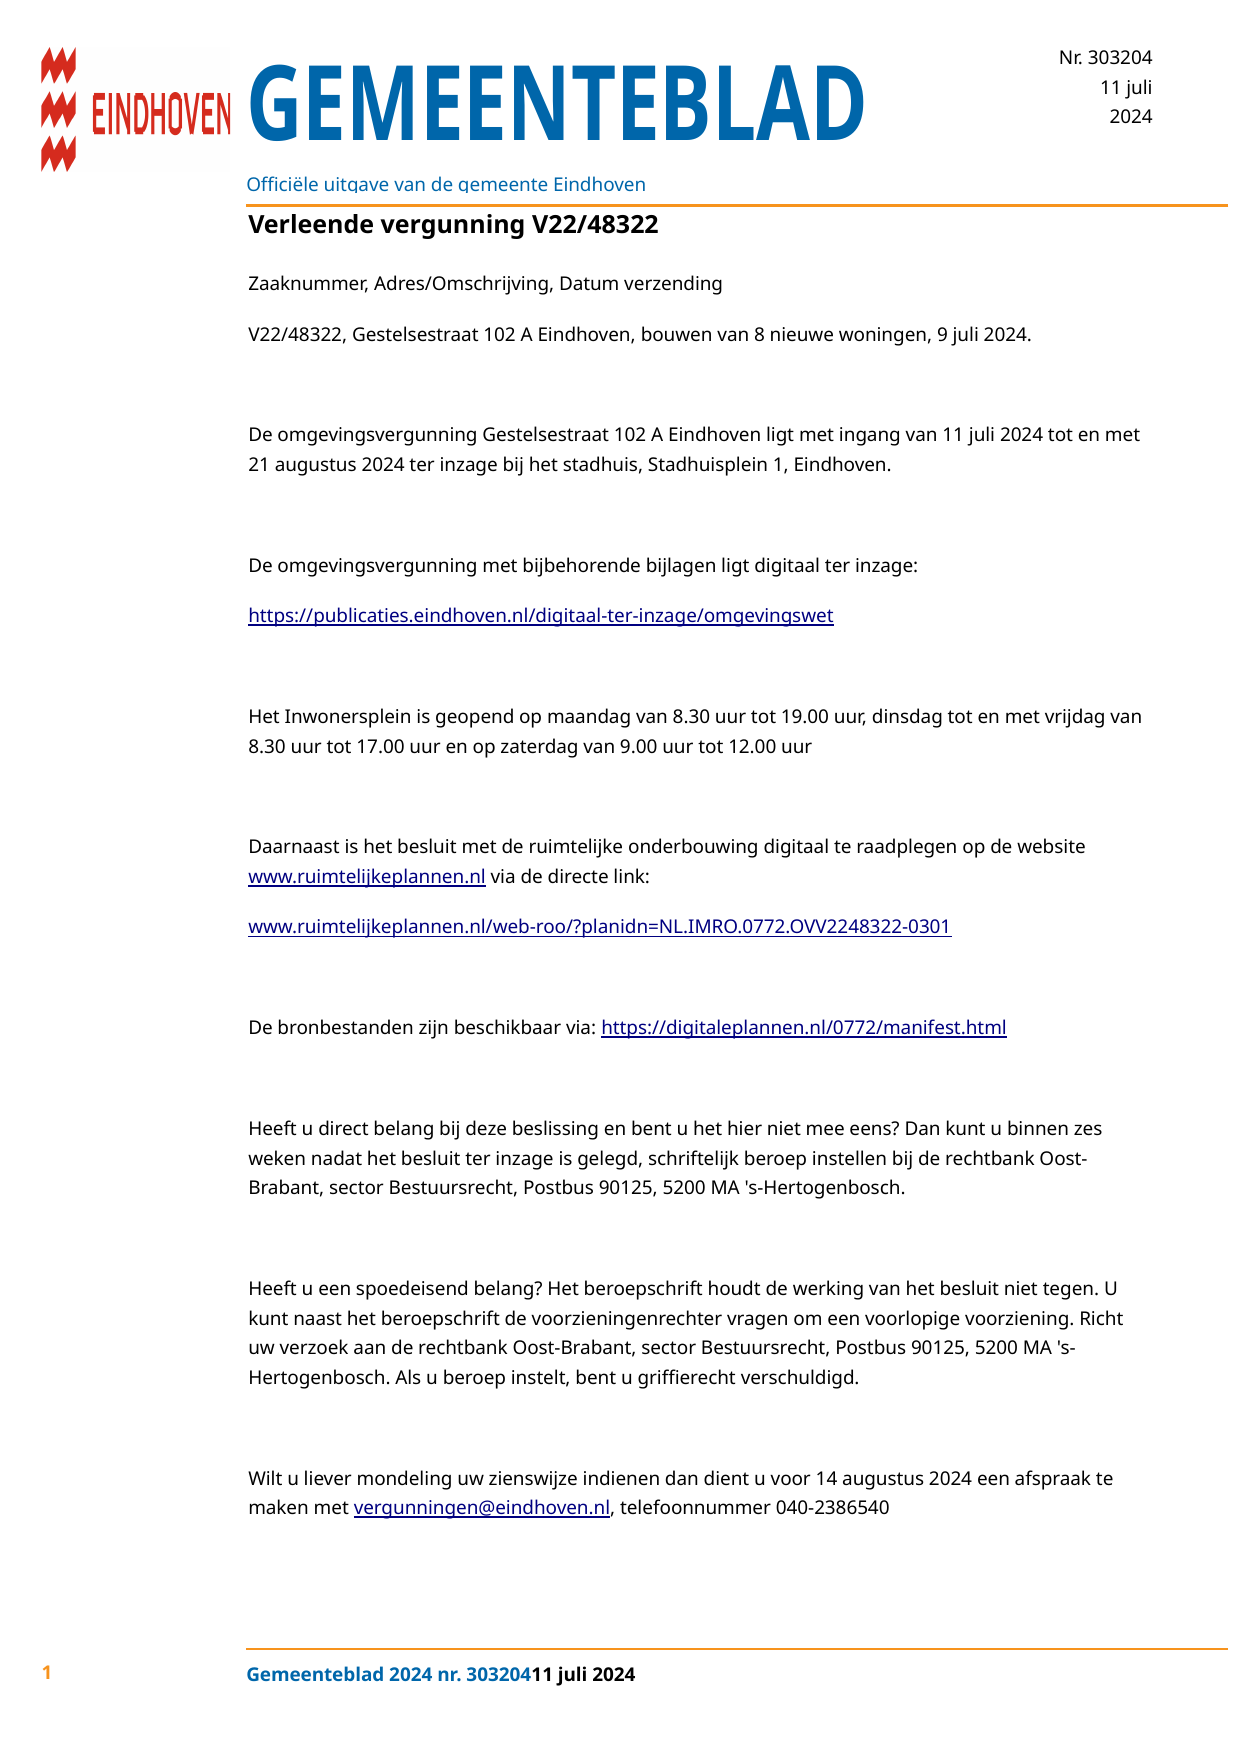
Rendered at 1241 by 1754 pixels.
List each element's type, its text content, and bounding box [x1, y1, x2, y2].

picture [41, 47, 231, 172]
text Heeft u direct belang bij deze beslissing en bent u het hier niet mee eens? Dan kunt u binnen zes weken nadat het besluit ter inzage is gelegd, schriftelijk beroep instellen bij de rechtbank Oost-Brabant, sector Bestuursrecht, Postbus 90125, 5200 MA 's-Hertogenbosch. [248, 1115, 1152, 1200]
text De bronbestanden zijn beschikbaar via: https://digitaleplannen.nl/0772/manifest.html [248, 1014, 1152, 1040]
text Zaaknummer, Adres/Omschrijving, Datum verzending [248, 270, 1152, 296]
text https://publicaties.eindhoven.nl/digitaal-ter-inzage/omgevingswet [248, 602, 1152, 628]
text V22/48322, Gestelsestraat 102 A Eindhoven, bouwen van 8 nieuwe woningen, 9 juli 2024. [248, 321, 1152, 346]
text De omgevingsvergunning Gestelsestraat 102 A Eindhoven ligt met ingang van 11 juli 2024 tot en met 21 augustus 2024 ter inzage bij het stadhuis, Stadhuisplein 1, Eindhoven. [248, 422, 1152, 477]
text De omgevingsvergunning met bijbehorende bijlagen ligt digitaal ter inzage: [248, 552, 1152, 578]
text Heeft u een spoedeisend belang? Het beroepschrift houdt de werking van het besluit niet tegen. U kunt naast het beroepschrift de voorzieningenrechter vragen om een voorlopige voorziening. Richt uw verzoek aan de rechtbank Oost-Brabant, sector Bestuursrecht, Postbus 90125, 5200 MA 's-Hertogenbosch. Als u beroep instelt, bent u griffierecht verschuldigd. [248, 1275, 1152, 1390]
text Verleende vergunning V22/48322 [248, 207, 1152, 241]
text Daarnaast is het besluit met de ruimtelijke onderbouwing digitaal te raadplegen op de website www.ruimtelijkeplannen.nl via de directe link: [248, 834, 1152, 889]
text Wilt u liever mondeling uw zienswijze indienen dan dient u voor 14 augustus 2024 een afspraak te maken met vergunningen@eindhoven.nl, telefoonnummer 040-2386540 [248, 1465, 1152, 1520]
text Het Inwonersplein is geopend op maandag van 8.30 uur tot 19.00 uur, dinsdag tot en met vrijdag van 8.30 uur tot 17.00 uur en op zaterdag van 9.00 uur tot 12.00 uur [248, 703, 1152, 758]
text www.ruimtelijkeplannen.nl/web-roo/?planidn=NL.IMRO.0772.OVV2248322-0301 [248, 914, 1152, 939]
